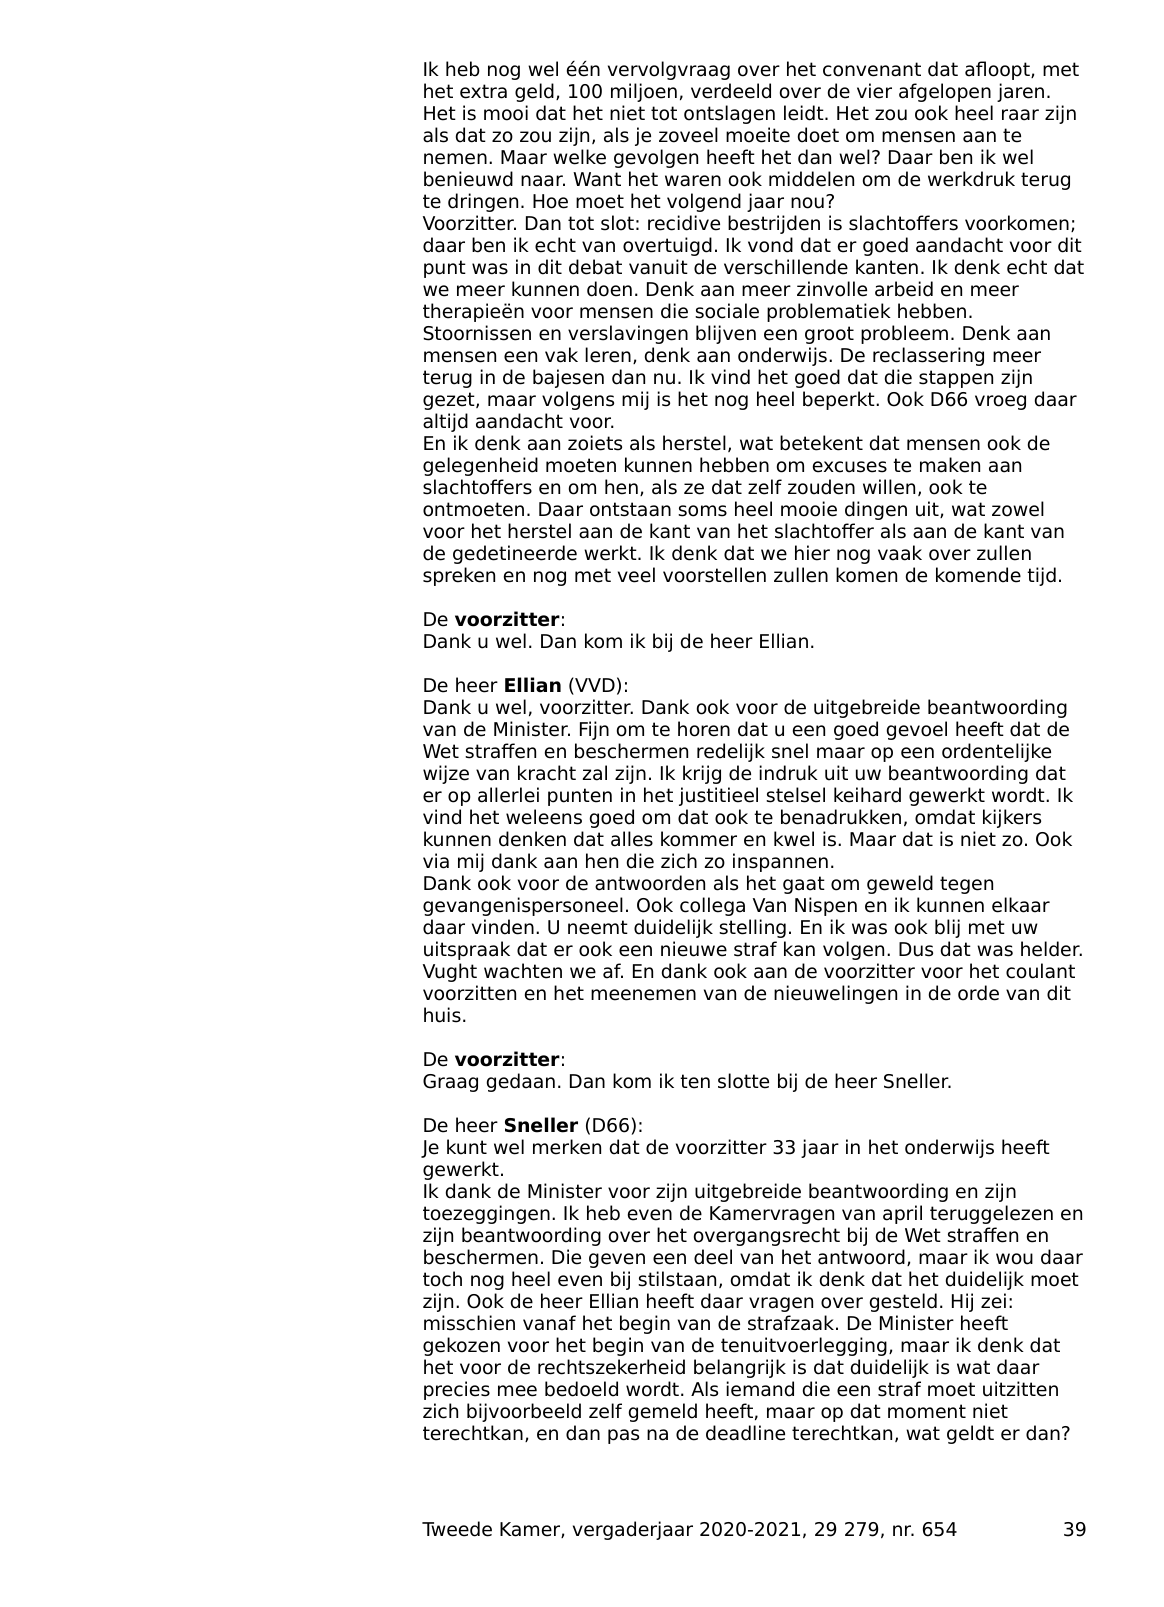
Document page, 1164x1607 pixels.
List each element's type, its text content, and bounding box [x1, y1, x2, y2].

text De voorzitter: [422, 609, 1087, 631]
text De heer Sneller (D66): [422, 1115, 1087, 1137]
text Dank u wel. Dan kom ik bij de heer Ellian. [422, 631, 1087, 653]
text De voorzitter: [422, 1049, 1087, 1071]
text Dank u wel, voorzitter. Dank ook voor de uitgebreide beantwoording van de Minister. Fijn om te horen dat u een goed gevoel heeft dat de Wet straffen en beschermen redelijk snel maar op een ordentelijke wijze van kracht zal zijn. Ik krijg de indruk uit uw beantwoording dat er op allerlei punten in het justitieel stelsel keihard gewerkt wordt. Ik vind het weleens goed om dat ook te benadrukken, omdat kijkers kunnen denken dat alles kommer en kwel is. Maar dat is niet zo. Ook via mij dank aan hen die zich zo inspannen. [422, 697, 1087, 873]
text Je kunt wel merken dat de voorzitter 33 jaar in het onderwijs heeft gewerkt. [422, 1137, 1087, 1181]
text En ik denk aan zoiets als herstel, wat betekent dat mensen ook de gelegenheid moeten kunnen hebben om excuses te maken aan slachtoffers en om hen, als ze dat zelf zouden willen, ook te ontmoeten. Daar ontstaan soms heel mooie dingen uit, wat zowel voor het herstel aan de kant van het slachtoffer als aan de kant van de gedetineerde werkt. Ik denk dat we hier nog vaak over zullen spreken en nog met veel voorstellen zullen komen de komende tijd. [422, 433, 1087, 587]
text Dank ook voor de antwoorden als het gaat om geweld tegen gevangenispersoneel. Ook collega Van Nispen en ik kunnen elkaar daar vinden. U neemt duidelijk stelling. En ik was ook blij met uw uitspraak dat er ook een nieuwe straf kan volgen. Dus dat was helder. Vught wachten we af. En dank ook aan de voorzitter voor het coulant voorzitten en het meenemen van de nieuwelingen in de orde van dit huis. [422, 873, 1087, 1027]
text De heer Ellian (VVD): [422, 675, 1087, 697]
text Ik heb nog wel één vervolgvraag over het convenant dat afloopt, met het extra geld, 100 miljoen, verdeeld over de vier afgelopen jaren. Het is mooi dat het niet tot ontslagen leidt. Het zou ook heel raar zijn als dat zo zou zijn, als je zoveel moeite doet om mensen aan te nemen. Maar welke gevolgen heeft het dan wel? Daar ben ik wel benieuwd naar. Want het waren ook middelen om de werkdruk terug te dringen. Hoe moet het volgend jaar nou? [422, 59, 1087, 213]
text Graag gedaan. Dan kom ik ten slotte bij de heer Sneller. [422, 1071, 1087, 1093]
text Voorzitter. Dan tot slot: recidive bestrijden is slachtoffers voorkomen; daar ben ik echt van overtuigd. Ik vond dat er goed aandacht voor dit punt was in dit debat vanuit de verschillende kanten. Ik denk echt dat we meer kunnen doen. Denk aan meer zinvolle arbeid en meer therapieën voor mensen die sociale problematiek hebben. Stoornissen en verslavingen blijven een groot probleem. Denk aan mensen een vak leren, denk aan onderwijs. De reclassering meer terug in de bajesen dan nu. Ik vind het goed dat die stappen zijn gezet, maar volgens mij is het nog heel beperkt. Ook D66 vroeg daar altijd aandacht voor. [422, 213, 1087, 433]
text Ik dank de Minister voor zijn uitgebreide beantwoording en zijn toezeggingen. Ik heb even de Kamervragen van april teruggelezen en zijn beantwoording over het overgangsrecht bij de Wet straffen en beschermen. Die geven een deel van het antwoord, maar ik wou daar toch nog heel even bij stilstaan, omdat ik denk dat het duidelijk moet zijn. Ook de heer Ellian heeft daar vragen over gesteld. Hij zei: misschien vanaf het begin van de strafzaak. De Minister heeft gekozen voor het begin van de tenuitvoerlegging, maar ik denk dat het voor de rechtszekerheid belangrijk is dat duidelijk is wat daar precies mee bedoeld wordt. Als iemand die een straf moet uitzitten zich bijvoorbeeld zelf gemeld heeft, maar op dat moment niet terechtkan, en dan pas na de deadline terechtkan, wat geldt er dan? [422, 1181, 1087, 1444]
